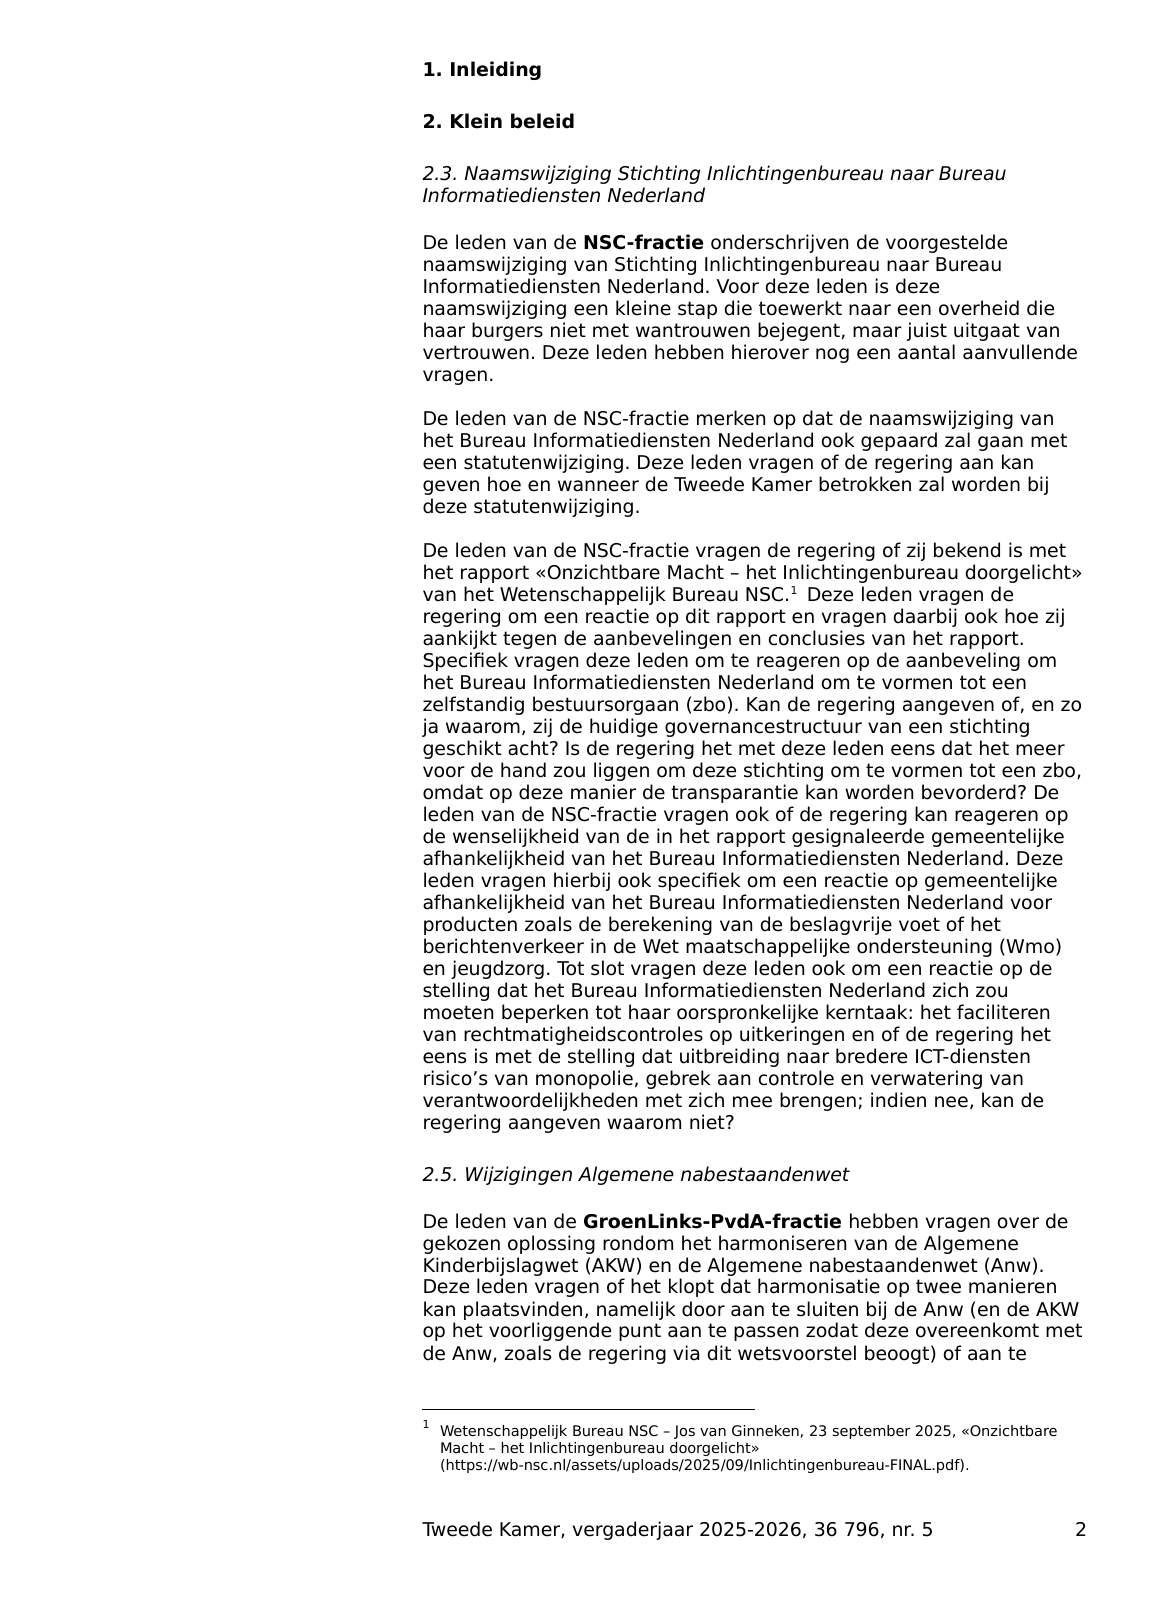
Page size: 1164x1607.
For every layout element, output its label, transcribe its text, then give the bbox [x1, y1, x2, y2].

subtitle 2.3. Naamswijziging Stichting Inlichtingenbureau naar Bureau Informatiediensten Nederland [422, 163, 1087, 207]
text Wetenschappelijk Bureau NSC – Jos van Ginneken, 23 september 2025, «Onzichtbare Macht – het Inlichtingenbureau doorgelicht» (https://wb-nsc.nl/assets/uploads/2025/09/Inlichtingenbureau-FINAL.pdf). [422, 1418, 1087, 1474]
subtitle 2.5. Wijzigingen Algemene nabestaandenwet [422, 1163, 1087, 1186]
text De leden van de NSC-fractie merken op dat de naamswijziging van het Bureau Informatiediensten Nederland ook gepaard zal gaan met een statutenwijziging. Deze leden vragen of de regering aan kan geven hoe en wanneer de Tweede Kamer betrokken zal worden bij deze statutenwijziging. [422, 408, 1087, 518]
text De leden van de NSC-fractie onderschrijven de voorgestelde naamswijziging van Stichting Inlichtingenbureau naar Bureau Informatiediensten Nederland. Voor deze leden is deze naamswijziging een kleine stap die toewerkt naar een overheid die haar burgers niet met wantrouwen bejegent, maar juist uitgaat van vertrouwen. Deze leden hebben hierover nog een aantal aanvullende vragen. [422, 232, 1087, 386]
subtitle 1. Inleiding [422, 59, 1087, 81]
subtitle 2. Klein beleid [422, 111, 1087, 133]
text De leden van de NSC-fractie vragen de regering of zij bekend is met het rapport «Onzichtbare Macht – het Inlichtingenbureau doorgelicht» van het Wetenschappelijk Bureau NSC. Deze leden vragen de regering om een reactie op dit rapport en vragen daarbij ook hoe zij aankijkt tegen de aanbevelingen en conclusies van het rapport. Specifiek vragen deze leden om te reageren op de aanbeveling om het Bureau Informatiediensten Nederland om te vormen tot een zelfstandig bestuursorgaan (zbo). Kan de regering aangeven of, en zo ja waarom, zij de huidige governancestructuur van een stichting geschikt acht? Is de regering het met deze leden eens dat het meer voor de hand zou liggen om deze stichting om te vormen tot een zbo, omdat op deze manier de transparantie kan worden bevorderd? De leden van de NSC-fractie vragen ook of de regering kan reageren op de wenselijkheid van de in het rapport gesignaleerde gemeentelijke afhankelijkheid van het Bureau Informatiediensten Nederland. Deze leden vragen hierbij ook specifiek om een reactie op gemeentelijke afhankelijkheid van het Bureau Informatiediensten Nederland voor producten zoals de berekening van de beslagvrije voet of het berichtenverkeer in de Wet maatschappelijke ondersteuning (Wmo) en jeugdzorg. Tot slot vragen deze leden ook om een reactie op de stelling dat het Bureau Informatiediensten Nederland zich zou moeten beperken tot haar oorspronkelijke kerntaak: het faciliteren van rechtmatigheidscontroles op uitkeringen en of de regering het eens is met de stelling dat uitbreiding naar bredere ICT-diensten risico’s van monopolie, gebrek aan controle en verwatering van verantwoordelijkheden met zich mee brengen; indien nee, kan de regering aangeven waarom niet? [422, 540, 1087, 1133]
text De leden van de GroenLinks-PvdA-fractie hebben vragen over de gekozen oplossing rondom het harmoniseren van de Algemene Kinderbijslagwet (AKW) en de Algemene nabestaandenwet (Anw). Deze leden vragen of het klopt dat harmonisatie op twee manieren kan plaatsvinden, namelijk door aan te sluiten bij de Anw (en de AKW op het voorliggende punt aan te passen zodat deze overeenkomt met de Anw, zoals de regering via dit wetsvoorstel beoogt) of aan te [422, 1211, 1087, 1364]
